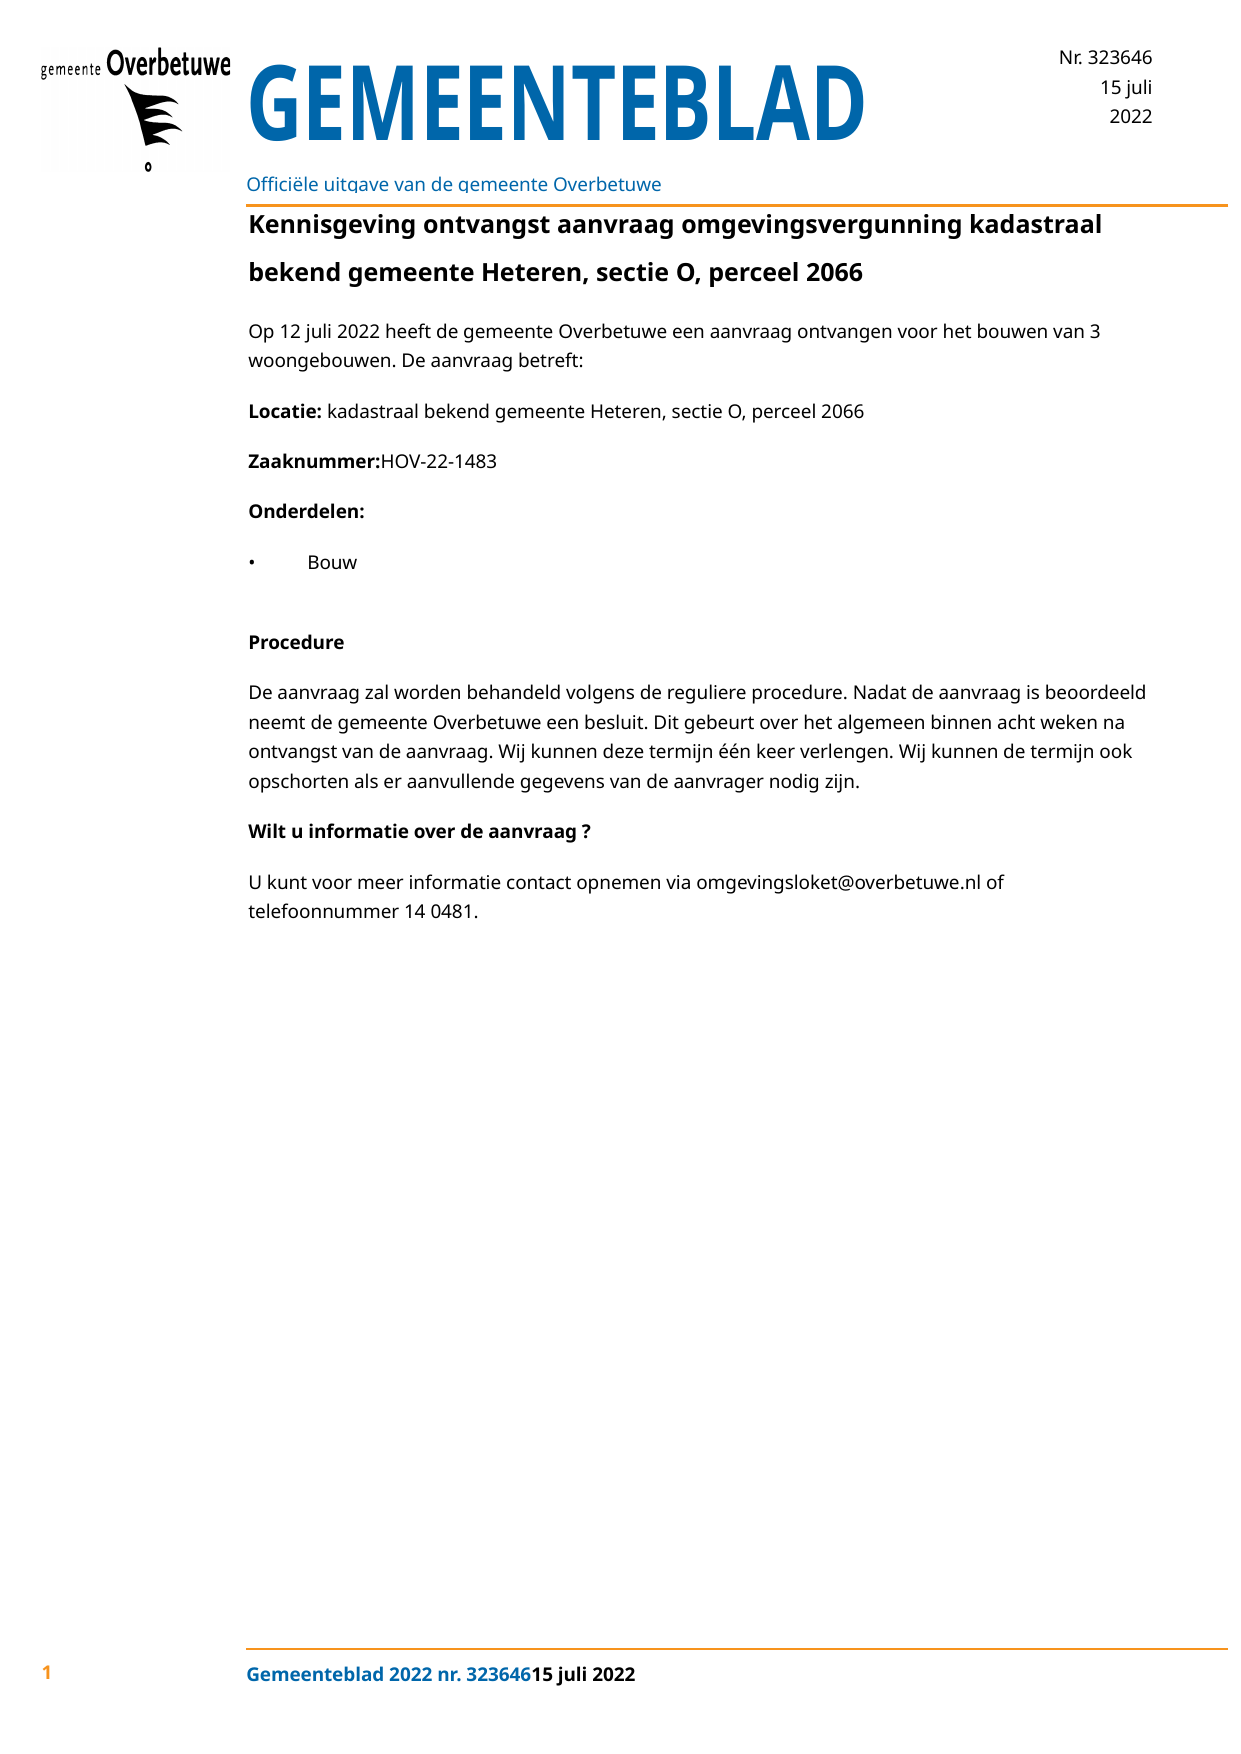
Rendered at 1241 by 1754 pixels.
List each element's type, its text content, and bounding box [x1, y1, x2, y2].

text De aanvraag zal worden behandeld volgens de reguliere procedure. Nadat de aanvraag is beoordeeld neemt de gemeente Overbetuwe een besluit. Dit gebeurt over het algemeen binnen acht weken na ontvangst van de aanvraag. Wij kunnen deze termijn één keer verlengen. Wij kunnen de termijn ook opschorten als er aanvullende gegevens van de aanvrager nodig zijn. [248, 679, 1152, 794]
text Procedure [248, 629, 1152, 655]
text Onderdelen: [248, 499, 1152, 524]
text Wilt u informatie over de aanvraag ? [248, 819, 1152, 844]
text Locatie: kadastraal bekend gemeente Heteren, sectie O, perceel 2066 [248, 398, 1152, 424]
text Op 12 juli 2022 heeft de gemeente Overbetuwe een aanvraag ontvangen voor het bouwen van 3 woongebouwen. De aanvraag betreft: [248, 318, 1152, 373]
text U kunt voor meer informatie contact opnemen via omgevingsloket@overbetuwe.nl of telefoonnummer 14 0481. [248, 869, 1152, 924]
picture [41, 47, 231, 172]
text Zaaknummer:HOV-22-1483 [248, 448, 1152, 474]
list Bouw [248, 549, 1152, 575]
text Kennisgeving ontvangst aanvraag omgevingsvergunning kadastraal bekend gemeente Heteren, sectie O, perceel 2066 [248, 207, 1152, 288]
